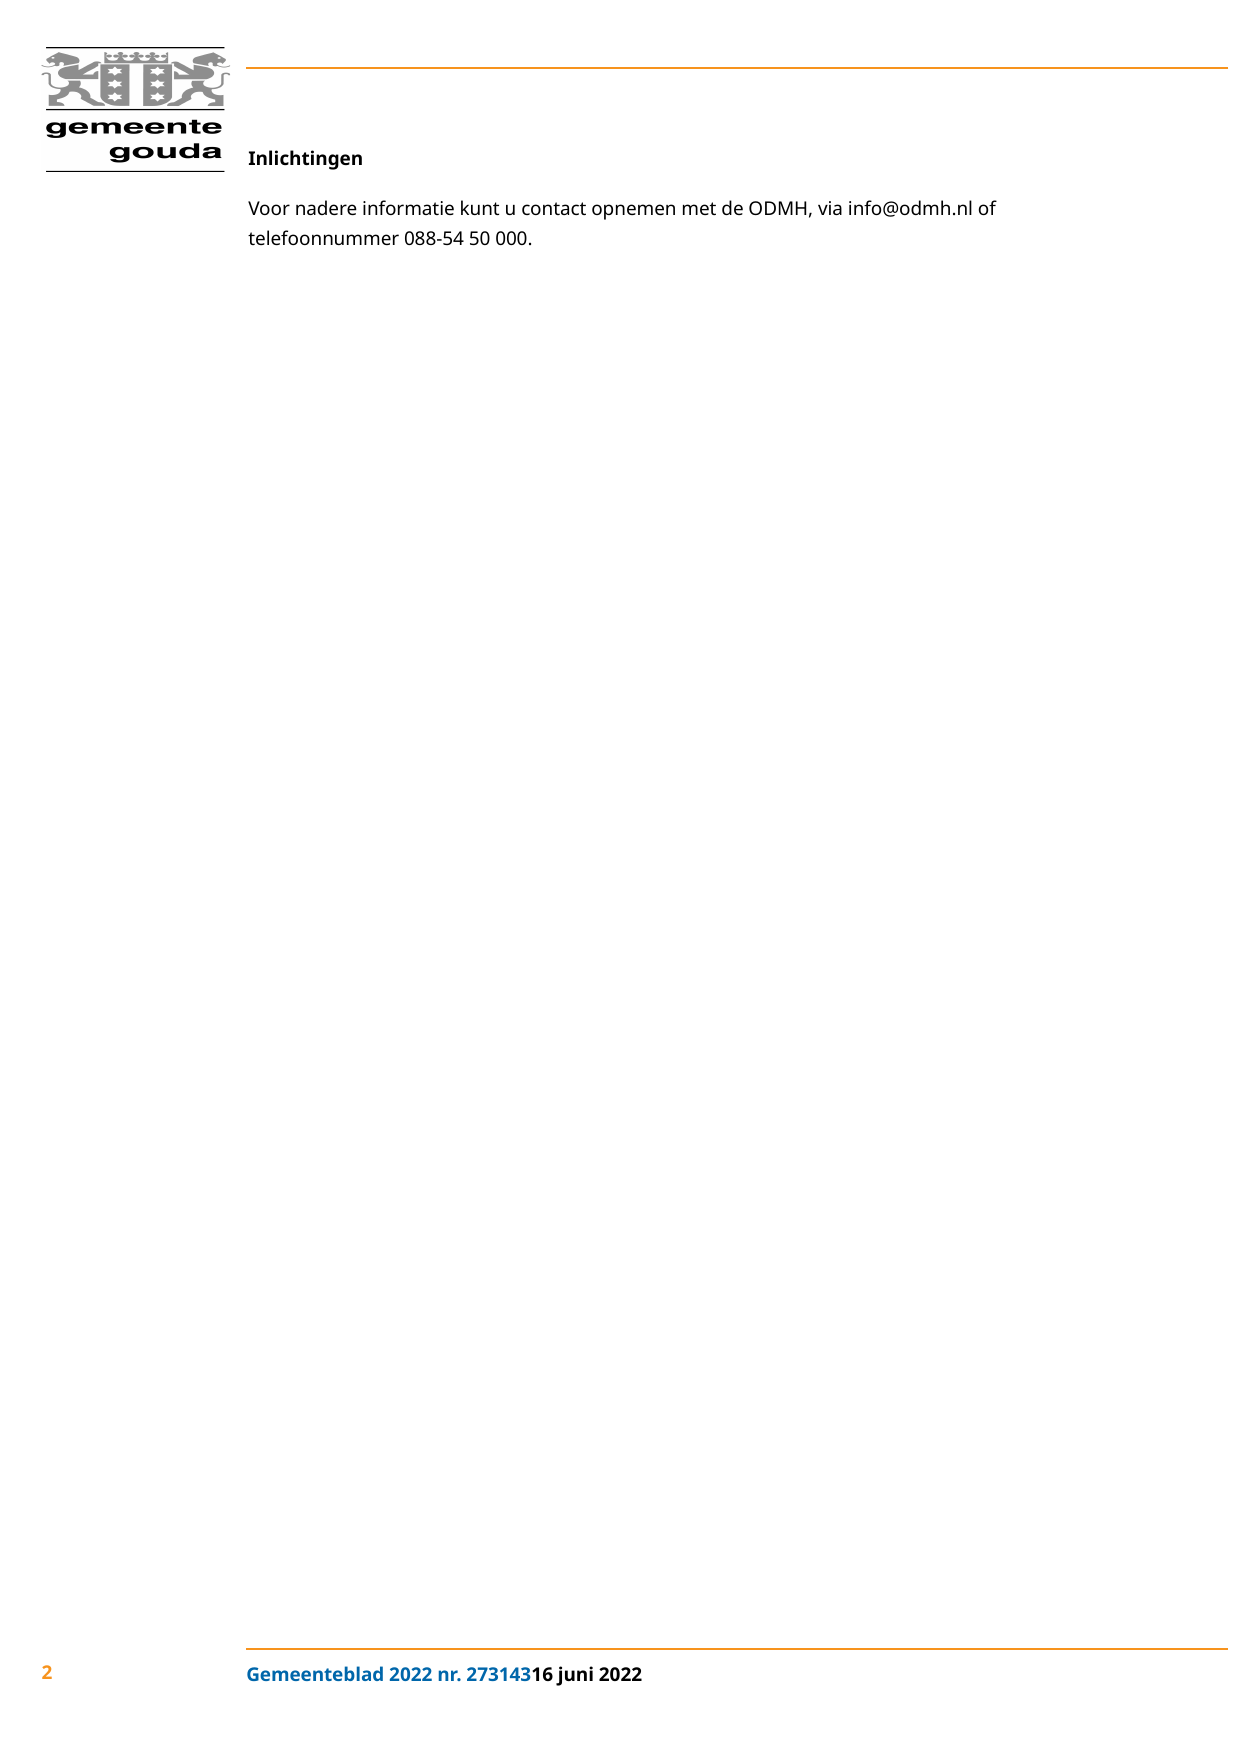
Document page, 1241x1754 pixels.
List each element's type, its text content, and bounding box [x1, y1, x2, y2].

text Voor nadere informatie kunt u contact opnemen met de ODMH, via info@odmh.nl of telefoonnummer 088-54 50 000. [248, 196, 1152, 251]
text Inlichtingen [248, 145, 1152, 171]
picture [41, 47, 231, 172]
